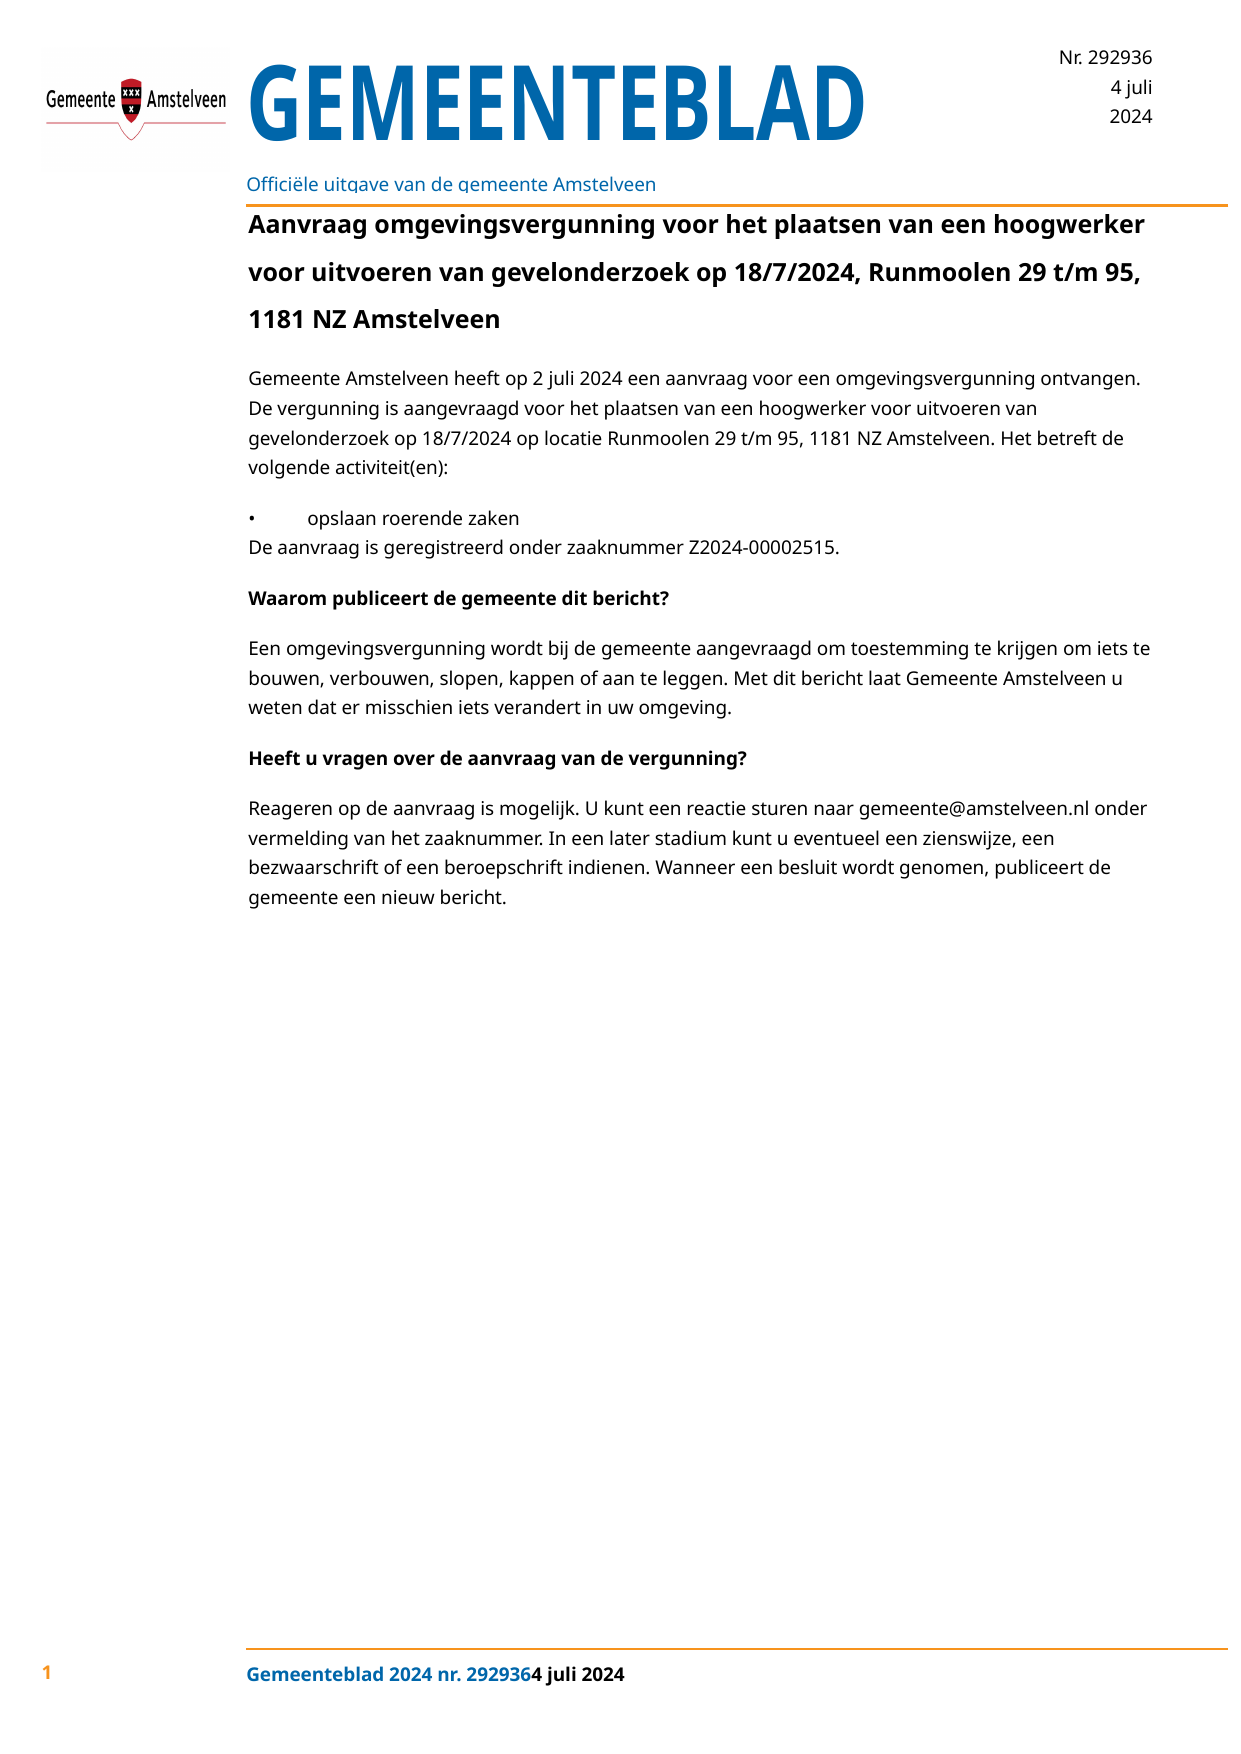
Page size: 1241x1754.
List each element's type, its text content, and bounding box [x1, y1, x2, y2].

picture [41, 47, 231, 172]
text Aanvraag omgevingsvergunning voor het plaatsen van een hoogwerker voor uitvoeren van gevelonderzoek op 18/7/2024, Runmoolen 29 t/m 95, 1181 NZ Amstelveen [248, 207, 1152, 336]
text Gemeente Amstelveen heeft op 2 juli 2024 een aanvraag voor een omgevingsvergunning ontvangen. De vergunning is aangevraagd voor het plaatsen van een hoogwerker voor uitvoeren van gevelonderzoek op 18/7/2024 op locatie Runmoolen 29 t/m 95, 1181 NZ Amstelveen. Het betreft de volgende activiteit(en): [248, 366, 1152, 480]
text Waarom publiceert de gemeente dit bericht? [248, 585, 1152, 610]
text Reageren op de aanvraag is mogelijk. U kunt een reactie sturen naar gemeente@amstelveen.nl onder vermelding van het zaaknummer. In een later stadium kunt u eventueel een zienswijze, een bezwaarschrift of een beroepschrift indienen. Wanneer een besluit wordt genomen, publiceert de gemeente een nieuw bericht. [248, 795, 1152, 909]
list opslaan roerende zaken [248, 505, 1152, 530]
text Een omgevingsvergunning wordt bij de gemeente aangevraagd om toestemming te krijgen om iets te bouwen, verbouwen, slopen, kappen of aan te leggen. Met dit bericht laat Gemeente Amstelveen u weten dat er misschien iets verandert in uw omgeving. [248, 635, 1152, 720]
text De aanvraag is geregistreerd onder zaaknummer Z2024-00002515. [248, 534, 1152, 560]
text Heeft u vragen over de aanvraag van de vergunning? [248, 745, 1152, 770]
